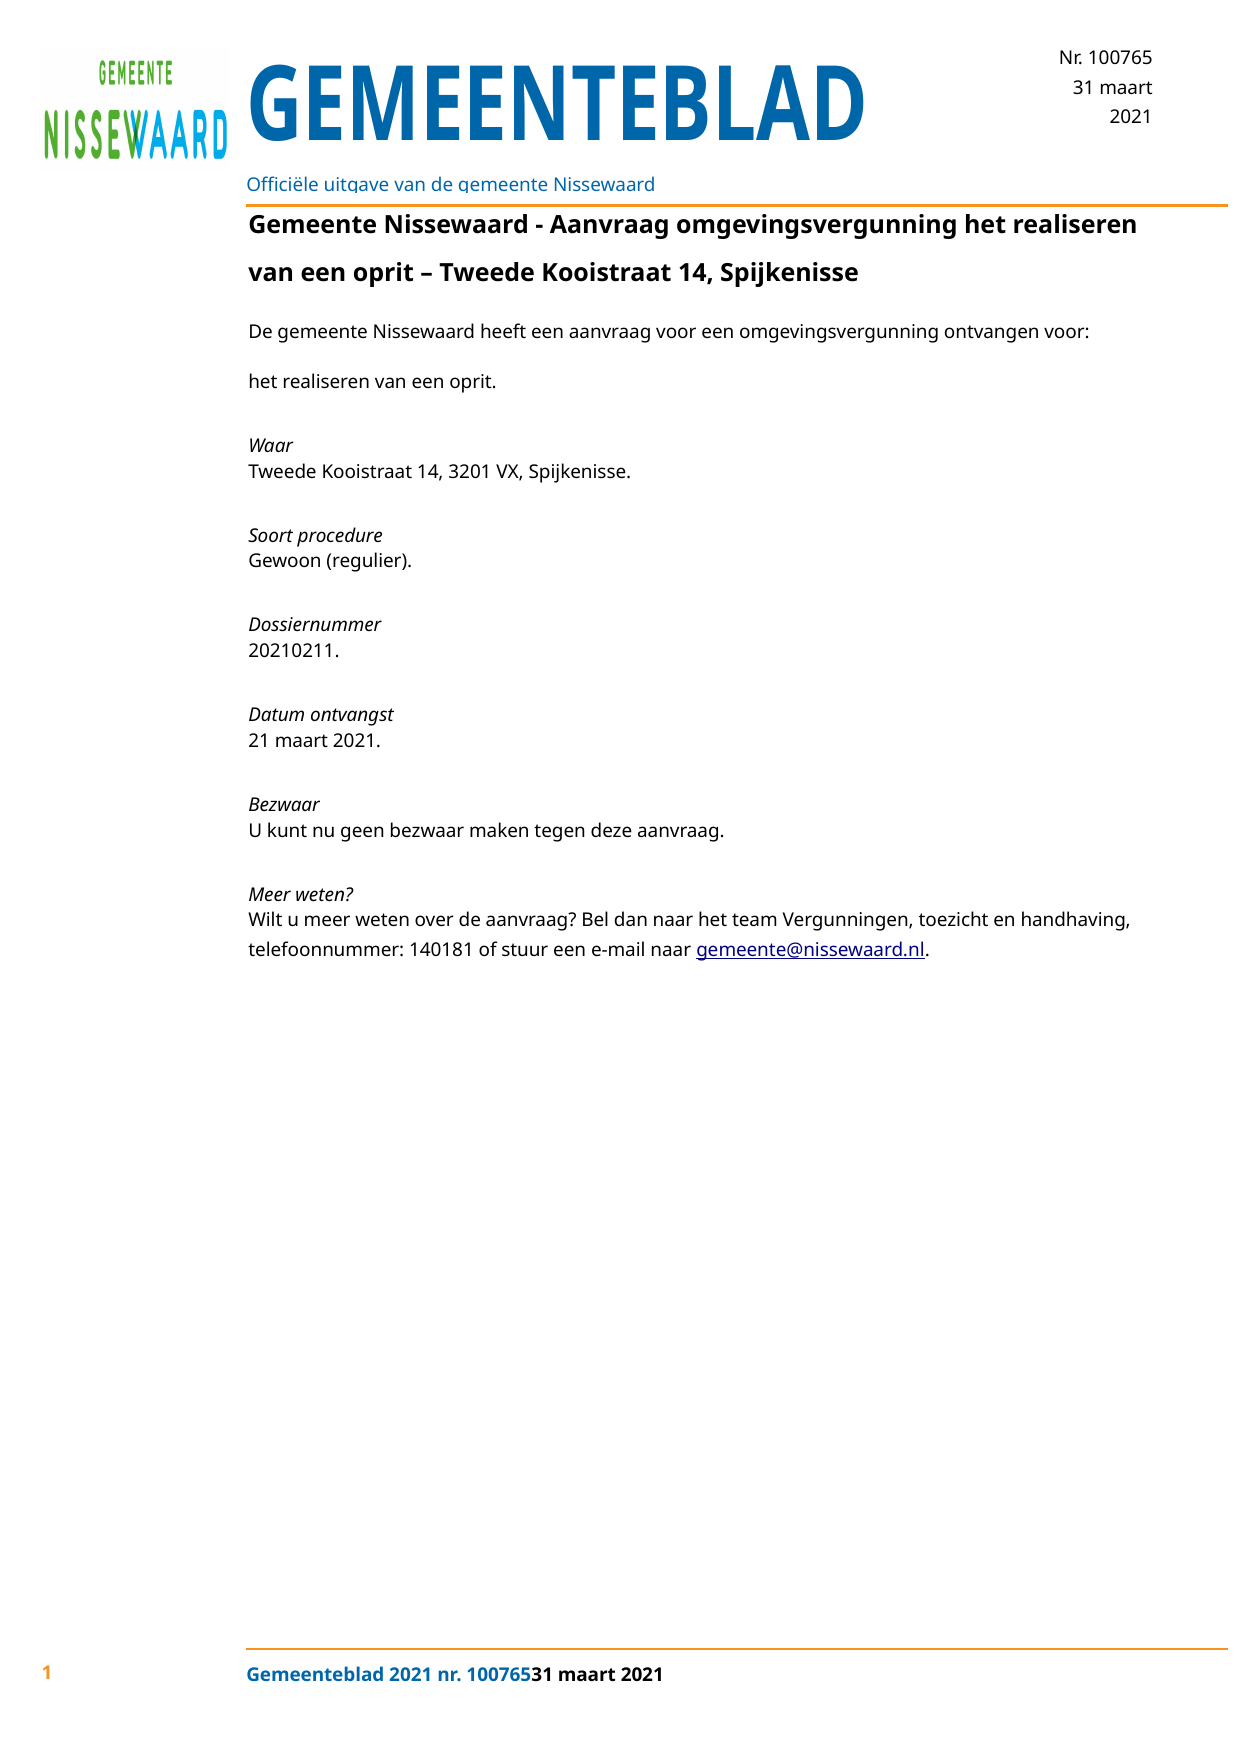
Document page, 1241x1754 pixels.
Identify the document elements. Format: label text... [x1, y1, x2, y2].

text De gemeente Nissewaard heeft een aanvraag voor een omgevingsvergunning ontvangen voor: [248, 318, 1152, 344]
text 21 maart 2021. [248, 727, 1152, 753]
text 20210211. [248, 637, 1152, 663]
text Gewoon (regulier). [248, 548, 1152, 573]
text Meer weten? [248, 881, 1152, 906]
text Waar [248, 432, 1152, 458]
text Tweede Kooistraat 14, 3201 VX, Spijkenisse. [248, 458, 1152, 484]
text Soort procedure [248, 522, 1152, 548]
text Bezwaar [248, 791, 1152, 817]
text Datum ontvangst [248, 701, 1152, 727]
text Dossiernummer [248, 612, 1152, 637]
picture [41, 47, 231, 172]
text Wilt u meer weten over de aanvraag? Bel dan naar het team Vergunningen, toezicht en handhaving, telefoonnummer: 140181 of stuur een e-mail naar gemeente@nissewaard.nl. [248, 906, 1152, 962]
text het realiseren van een oprit. [248, 368, 1152, 394]
text U kunt nu geen bezwaar maken tegen deze aanvraag. [248, 817, 1152, 842]
text Gemeente Nissewaard - Aanvraag omgevingsvergunning het realiseren van een oprit – Tweede Kooistraat 14, Spijkenisse [248, 207, 1152, 288]
